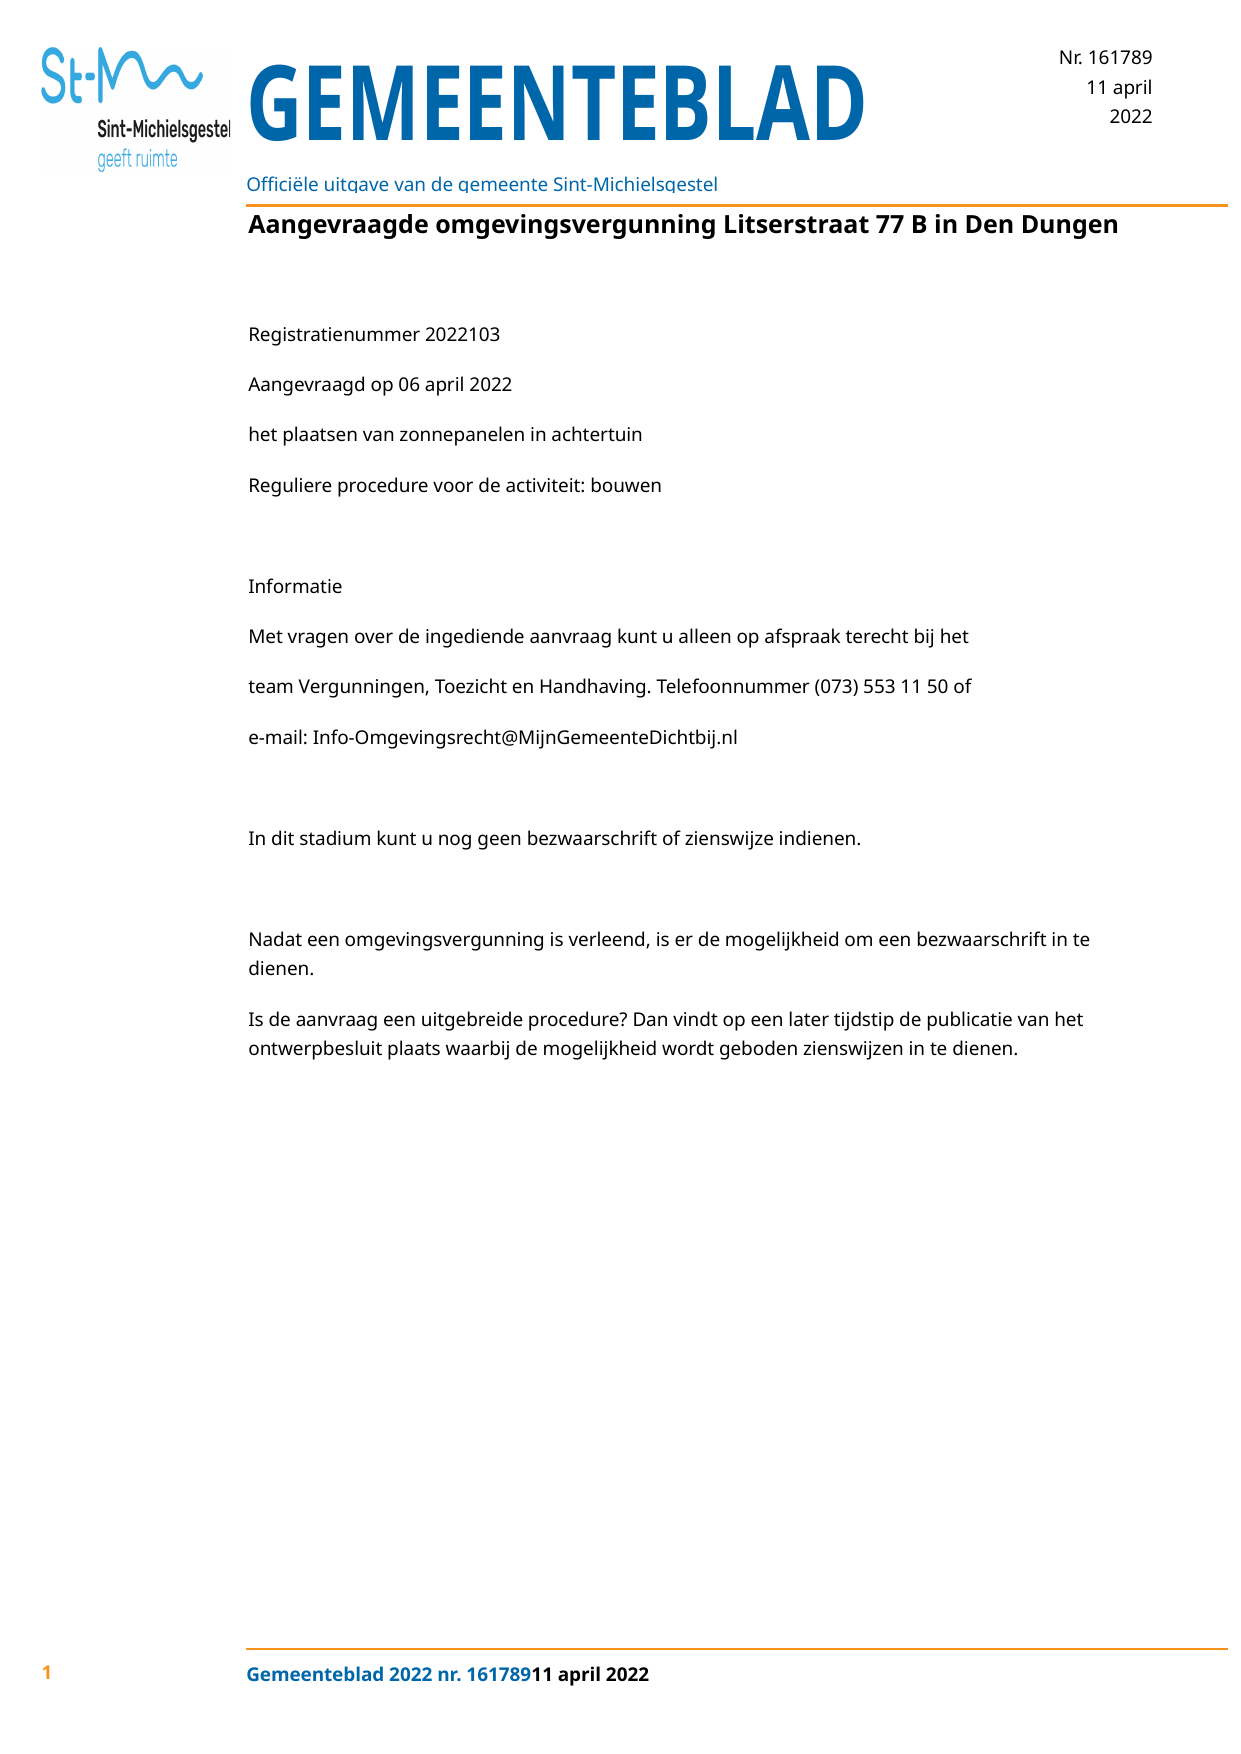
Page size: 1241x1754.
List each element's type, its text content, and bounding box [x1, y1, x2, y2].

text het plaatsen van zonnepanelen in achtertuin [248, 422, 1152, 447]
text In dit stadium kunt u nog geen bezwaarschrift of zienswijze indienen. [248, 825, 1152, 851]
text Met vragen over de ingediende aanvraag kunt u alleen op afspraak terecht bij het [248, 623, 1152, 649]
text team Vergunningen, Toezicht en Handhaving. Telefoonnummer (073) 553 11 50 of [248, 674, 1152, 699]
text Aangevraagd op 06 april 2022 [248, 371, 1152, 397]
picture [41, 47, 231, 172]
text Registratienummer 2022103 [248, 321, 1152, 346]
text Informatie [248, 573, 1152, 598]
text Aangevraagde omgevingsvergunning Litserstraat 77 B in Den Dungen [248, 207, 1152, 241]
text Is de aanvraag een uitgebreide procedure? Dan vindt op een later tijdstip de publicatie van het ontwerpbesluit plaats waarbij de mogelijkheid wordt geboden zienswijzen in te dienen. [248, 1006, 1152, 1061]
text Reguliere procedure voor de activiteit: bouwen [248, 472, 1152, 498]
text e-mail: Info-Omgevingsrecht@MijnGemeenteDichtbij.nl [248, 724, 1152, 750]
text Nadat een omgevingsvergunning is verleend, is er de mogelijkheid om een bezwaarschrift in te dienen. [248, 926, 1152, 981]
